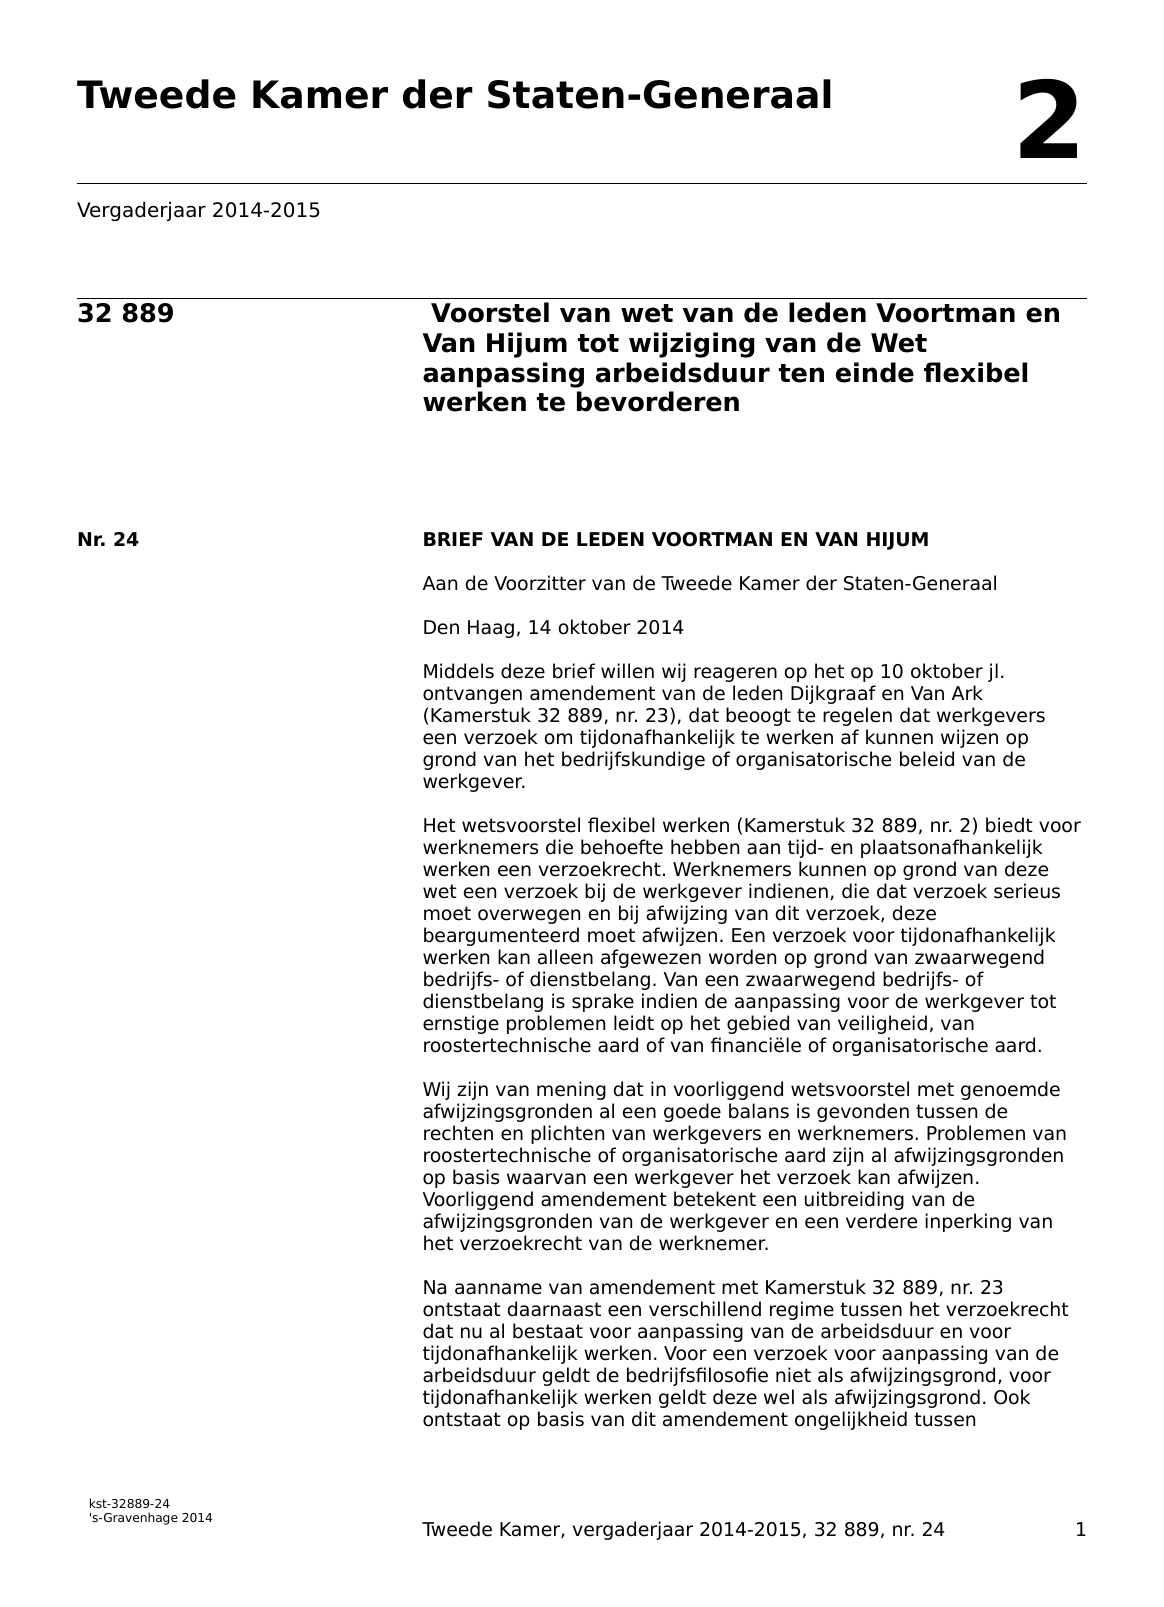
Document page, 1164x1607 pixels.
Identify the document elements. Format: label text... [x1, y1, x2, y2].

text Na aanname van amendement met Kamerstuk 32 889, nr. 23 ontstaat daarnaast een verschillend regime tussen het verzoekrecht dat nu al bestaat voor aanpassing van de arbeidsduur en voor tijdonafhankelijk werken. Voor een verzoek voor aanpassing van de arbeidsduur geldt de bedrijfsfilosofie niet als afwijzingsgrond, voor tijdonafhankelijk werken geldt deze wel als afwijzingsgrond. Ook ontstaat op basis van dit amendement ongelijkheid tussen [422, 1277, 1087, 1431]
subtitle Nr. 24 BRIEF VAN DE LEDEN VOORTMAN EN VAN HIJUM [77, 529, 1087, 551]
text Het wetsvoorstel flexibel werken (Kamerstuk 32 889, nr. 2) biedt voor werknemers die behoefte hebben aan tijd- en plaatsonafhankelijk werken een verzoekrecht. Werknemers kunnen op grond van deze wet een verzoek bij de werkgever indienen, die dat verzoek serieus moet overwegen en bij afwijzing van dit verzoek, deze beargumenteerd moet afwijzen. Een verzoek voor tijdonafhankelijk werken kan alleen afgewezen worden op grond van zwaarwegend bedrijfs- of dienstbelang. Van een zwaarwegend bedrijfs- of dienstbelang is sprake indien de aanpassing voor de werkgever tot ernstige problemen leidt op het gebied van veiligheid, van roostertechnische aard of van financiële of organisatorische aard. [422, 815, 1087, 1057]
text Aan de Voorzitter van de Tweede Kamer der Staten-Generaal [422, 573, 1087, 595]
text 's-Gravenhage 2014 [88, 1511, 323, 1525]
text Middels deze brief willen wij reageren op het op 10 oktober jl. ontvangen amendement van de leden Dijkgraaf en Van Ark (Kamerstuk 32 889, nr. 23), dat beoogt te regelen dat werkgevers een verzoek om tijdonafhankelijk te werken af kunnen wijzen op grond van het bedrijfskundige of organisatorische beleid van de werkgever. [422, 661, 1087, 793]
subtitle 32 889 Voorstel van wet van de leden Voortman en Van Hijum tot wijziging van de Wet aanpassing arbeidsduur ten einde flexibel werken te bevorderen [77, 299, 1087, 418]
table_header 2 [886, 59, 1087, 183]
text kst-32889-24 [88, 1497, 323, 1511]
text Wij zijn van mening dat in voorliggend wetsvoorstel met genoemde afwijzingsgronden al een goede balans is gevonden tussen de rechten en plichten van werkgevers en werknemers. Problemen van roostertechnische of organisatorische aard zijn al afwijzingsgronden op basis waarvan een werkgever het verzoek kan afwijzen. Voorliggend amendement betekent een uitbreiding van de afwijzingsgronden van de werkgever en een verdere inperking van het verzoekrecht van de werknemer. [422, 1079, 1087, 1255]
table_cell Vergaderjaar 2014-2015 [77, 184, 1087, 298]
text Den Haag, 14 oktober 2014 [422, 617, 1087, 639]
table_header Tweede Kamer der Staten-Generaal [77, 59, 886, 183]
